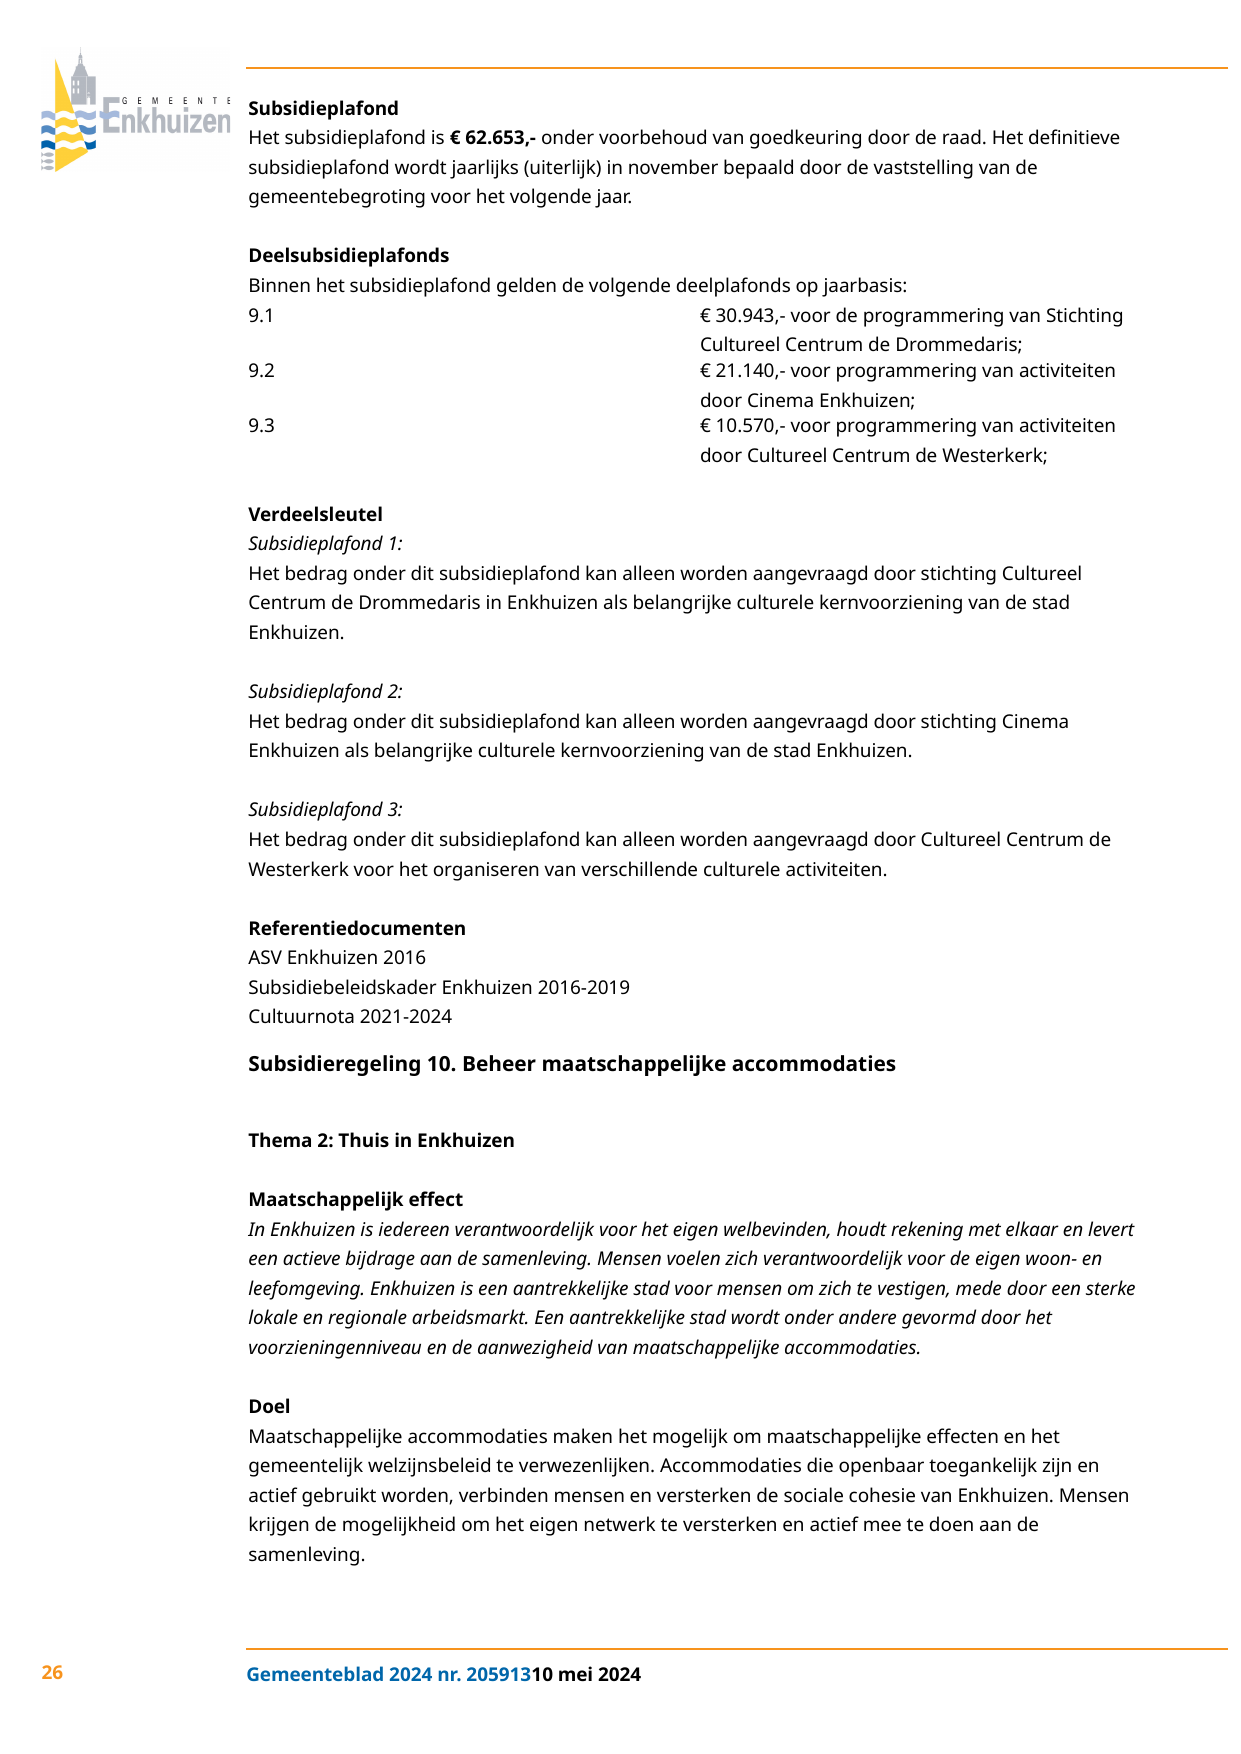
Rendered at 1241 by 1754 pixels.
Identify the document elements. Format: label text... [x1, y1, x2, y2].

text Het subsidieplafond is € 62.653,- onder voorbehoud van goedkeuring door de raad. Het definitieve subsidieplafond wordt jaarlijks (uiterlijk) in november bepaald door de vaststelling van de gemeentebegroting voor het volgende jaar. [248, 124, 1152, 209]
table_header 9.1 [248, 302, 700, 357]
text Subsidieplafond 3: [248, 797, 1152, 822]
table_cell 9.2 [248, 357, 700, 413]
text Subsidieplafond [248, 95, 1152, 121]
text Subsidiebeleidskader Enkhuizen 2016-2019 [248, 974, 1152, 1000]
table_cell € 21.140,- voor programmering van activiteiten door Cinema Enkhuizen; [700, 357, 1152, 413]
picture [41, 47, 231, 172]
text Cultuurnota 2021-2024 [248, 1004, 1152, 1029]
text Het bedrag onder dit subsidieplafond kan alleen worden aangevraagd door Cultureel Centrum de Westerkerk voor het organiseren van verschillende culturele activiteiten. [248, 826, 1152, 881]
text Het bedrag onder dit subsidieplafond kan alleen worden aangevraagd door stichting Cultureel Centrum de Drommedaris in Enkhuizen als belangrijke culturele kernvoorziening van de stad Enkhuizen. [248, 560, 1152, 645]
text Subsidieregeling 10. Beheer maatschappelijke accommodaties [248, 1049, 1152, 1078]
table_header € 30.943,- voor de programmering van Stichting Cultureel Centrum de Drommedaris; [700, 302, 1152, 357]
text Thema 2: Thuis in Enkhuizen [248, 1127, 1152, 1153]
text Subsidieplafond 1: [248, 530, 1152, 556]
text Referentiedocumenten [248, 915, 1152, 941]
text Doel [248, 1393, 1152, 1419]
text Binnen het subsidieplafond gelden de volgende deelplafonds op jaarbasis: [248, 272, 1152, 298]
text Deelsubsidieplafonds [248, 243, 1152, 268]
table_cell 9.3 [248, 413, 700, 468]
text Subsidieplafond 2: [248, 678, 1152, 704]
text ASV Enkhuizen 2016 [248, 944, 1152, 970]
text Verdeelsleutel [248, 501, 1152, 526]
table_cell € 10.570,- voor programmering van activiteiten door Cultureel Centrum de Westerkerk; [700, 413, 1152, 468]
text In Enkhuizen is iedereen verantwoordelijk voor het eigen welbevinden, houdt rekening met elkaar en levert een actieve bijdrage aan de samenleving. Mensen voelen zich verantwoordelijk voor de eigen woon- en leefomgeving. Enkhuizen is een aantrekkelijke stad voor mensen om zich te vestigen, mede door een sterke lokale en regionale arbeidsmarkt. Een aantrekkelijke stad wordt onder andere gevormd door het voorzieningenniveau en de aanwezigheid van maatschappelijke accommodaties. [248, 1216, 1152, 1360]
text Maatschappelijke accommodaties maken het mogelijk om maatschappelijke effecten en het gemeentelijk welzijnsbeleid te verwezenlijken. Accommodaties die openbaar toegankelijk zijn en actief gebruikt worden, verbinden mensen en versterken de sociale cohesie van Enkhuizen. Mensen krijgen de mogelijkheid om het eigen netwerk te versterken en actief mee te doen aan de samenleving. [248, 1423, 1152, 1567]
text Het bedrag onder dit subsidieplafond kan alleen worden aangevraagd door stichting Cinema Enkhuizen als belangrijke culturele kernvoorziening van de stad Enkhuizen. [248, 708, 1152, 763]
text Maatschappelijk effect [248, 1186, 1152, 1212]
